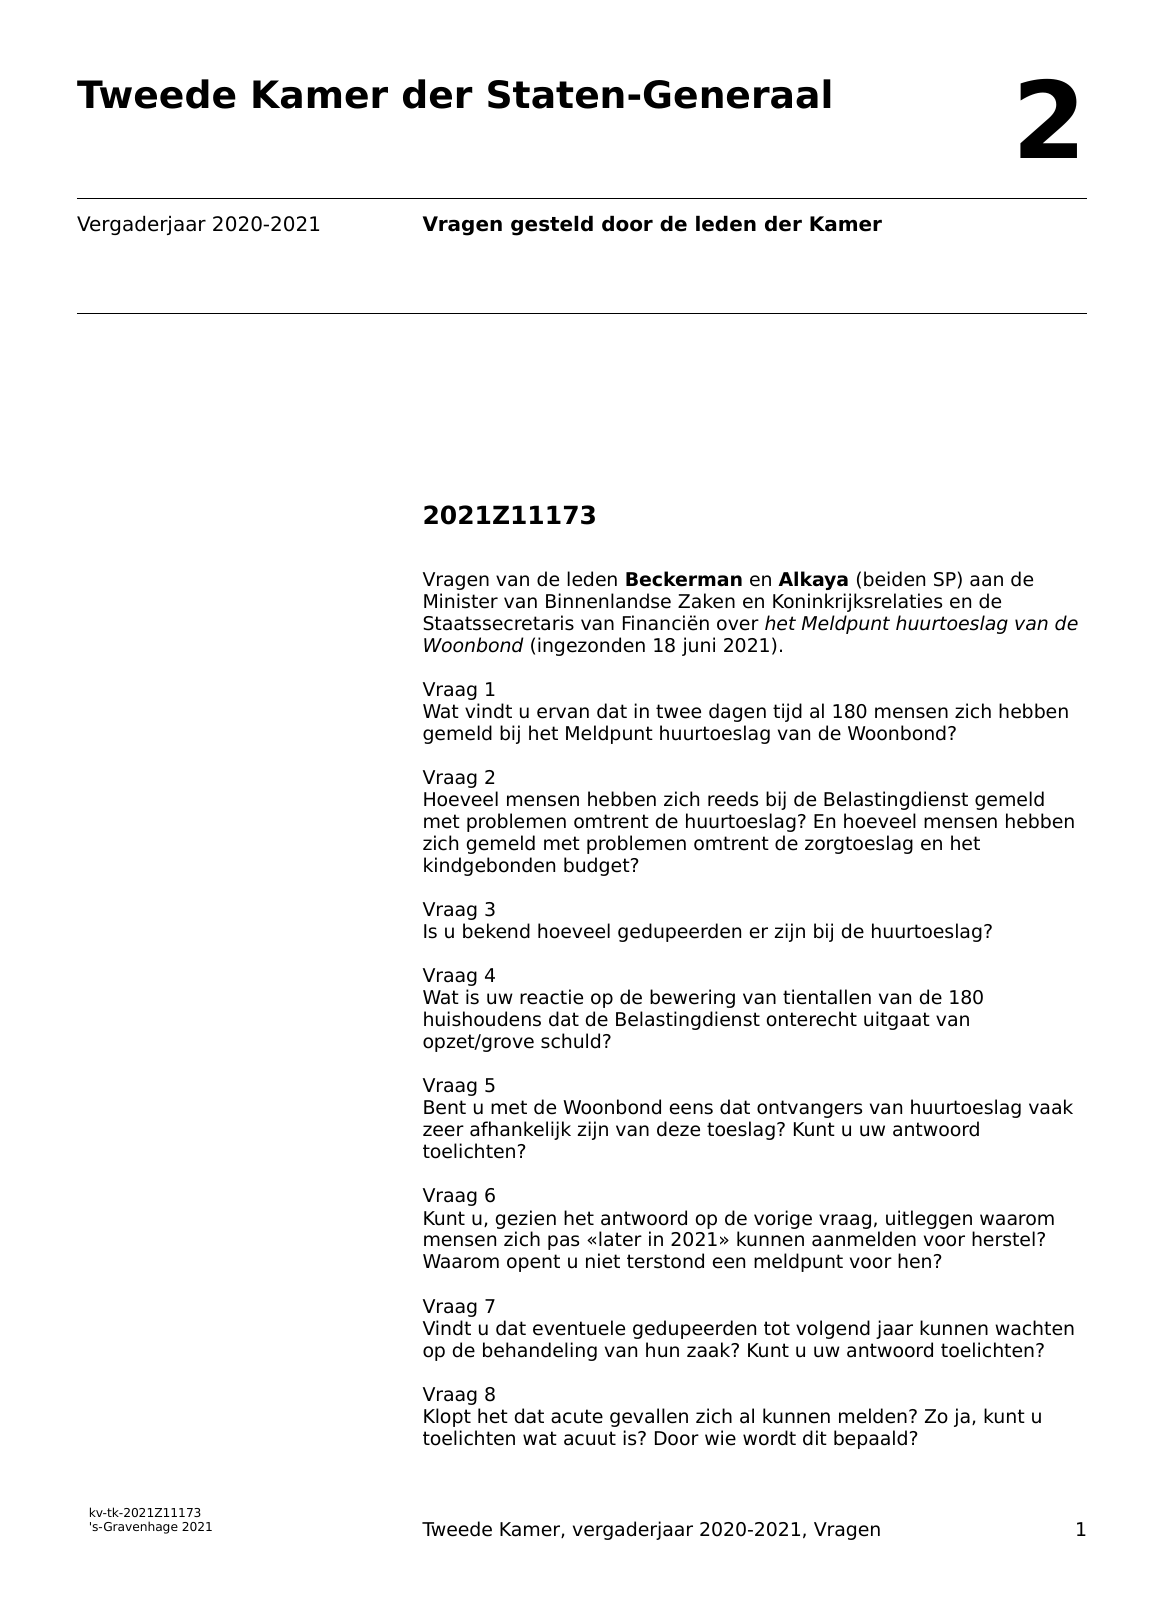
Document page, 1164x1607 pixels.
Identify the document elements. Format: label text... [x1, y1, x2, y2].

text Vraag 8 [422, 1384, 1087, 1406]
text Wat is uw reactie op de bewering van tientallen van de 180 huishoudens dat de Belastingdienst onterecht uitgaat van opzet/grove schuld? [422, 987, 1087, 1053]
text Klopt het dat acute gevallen zich al kunnen melden? Zo ja, kunt u toelichten wat acuut is? Door wie wordt dit bepaald? [422, 1406, 1087, 1449]
text Is u bekend hoeveel gedupeerden er zijn bij de huurtoeslag? [422, 921, 1087, 943]
text 's-Gravenhage 2021 [88, 1520, 323, 1534]
text Bent u met de Woonbond eens dat ontvangers van huurtoeslag vaak zeer afhankelijk zijn van deze toeslag? Kunt u uw antwoord toelichten? [422, 1097, 1087, 1163]
text kv-tk-2021Z11173 [88, 1506, 323, 1520]
text Hoeveel mensen hebben zich reeds bij de Belastingdienst gemeld met problemen omtrent de huurtoeslag? En hoeveel mensen hebben zich gemeld met problemen omtrent de zorgtoeslag en het kindgebonden budget? [422, 789, 1087, 877]
table_cell Vragen gesteld door de leden der Kamer [422, 199, 1087, 313]
table_cell Vergaderjaar 2020-2021 [77, 199, 422, 313]
text 2021Z11173 [422, 501, 1087, 531]
text Vraag 7 [422, 1296, 1087, 1317]
text Vraag 6 [422, 1185, 1087, 1207]
text Vraag 3 [422, 899, 1087, 921]
text Vraag 1 [422, 679, 1087, 701]
text Wat vindt u ervan dat in twee dagen tijd al 180 mensen zich hebben gemeld bij het Meldpunt huurtoeslag van de Woonbond? [422, 701, 1087, 745]
table_header Tweede Kamer der Staten-Generaal [77, 59, 886, 198]
text Vindt u dat eventuele gedupeerden tot volgend jaar kunnen wachten op de behandeling van hun zaak? Kunt u uw antwoord toelichten? [422, 1317, 1087, 1361]
text Vraag 4 [422, 965, 1087, 987]
table_header 2 [886, 59, 1087, 198]
text Vragen van de leden Beckerman en Alkaya (beiden SP) aan de Minister van Binnenlandse Zaken en Koninkrijksrelaties en de Staatssecretaris van Financiën over het Meldpunt huurtoeslag van de Woonbond (ingezonden 18 juni 2021). [422, 569, 1087, 657]
text Vraag 2 [422, 767, 1087, 789]
text Vraag 5 [422, 1075, 1087, 1097]
text Kunt u, gezien het antwoord op de vorige vraag, uitleggen waarom mensen zich pas «later in 2021» kunnen aanmelden voor herstel? Waarom opent u niet terstond een meldpunt voor hen? [422, 1207, 1087, 1273]
